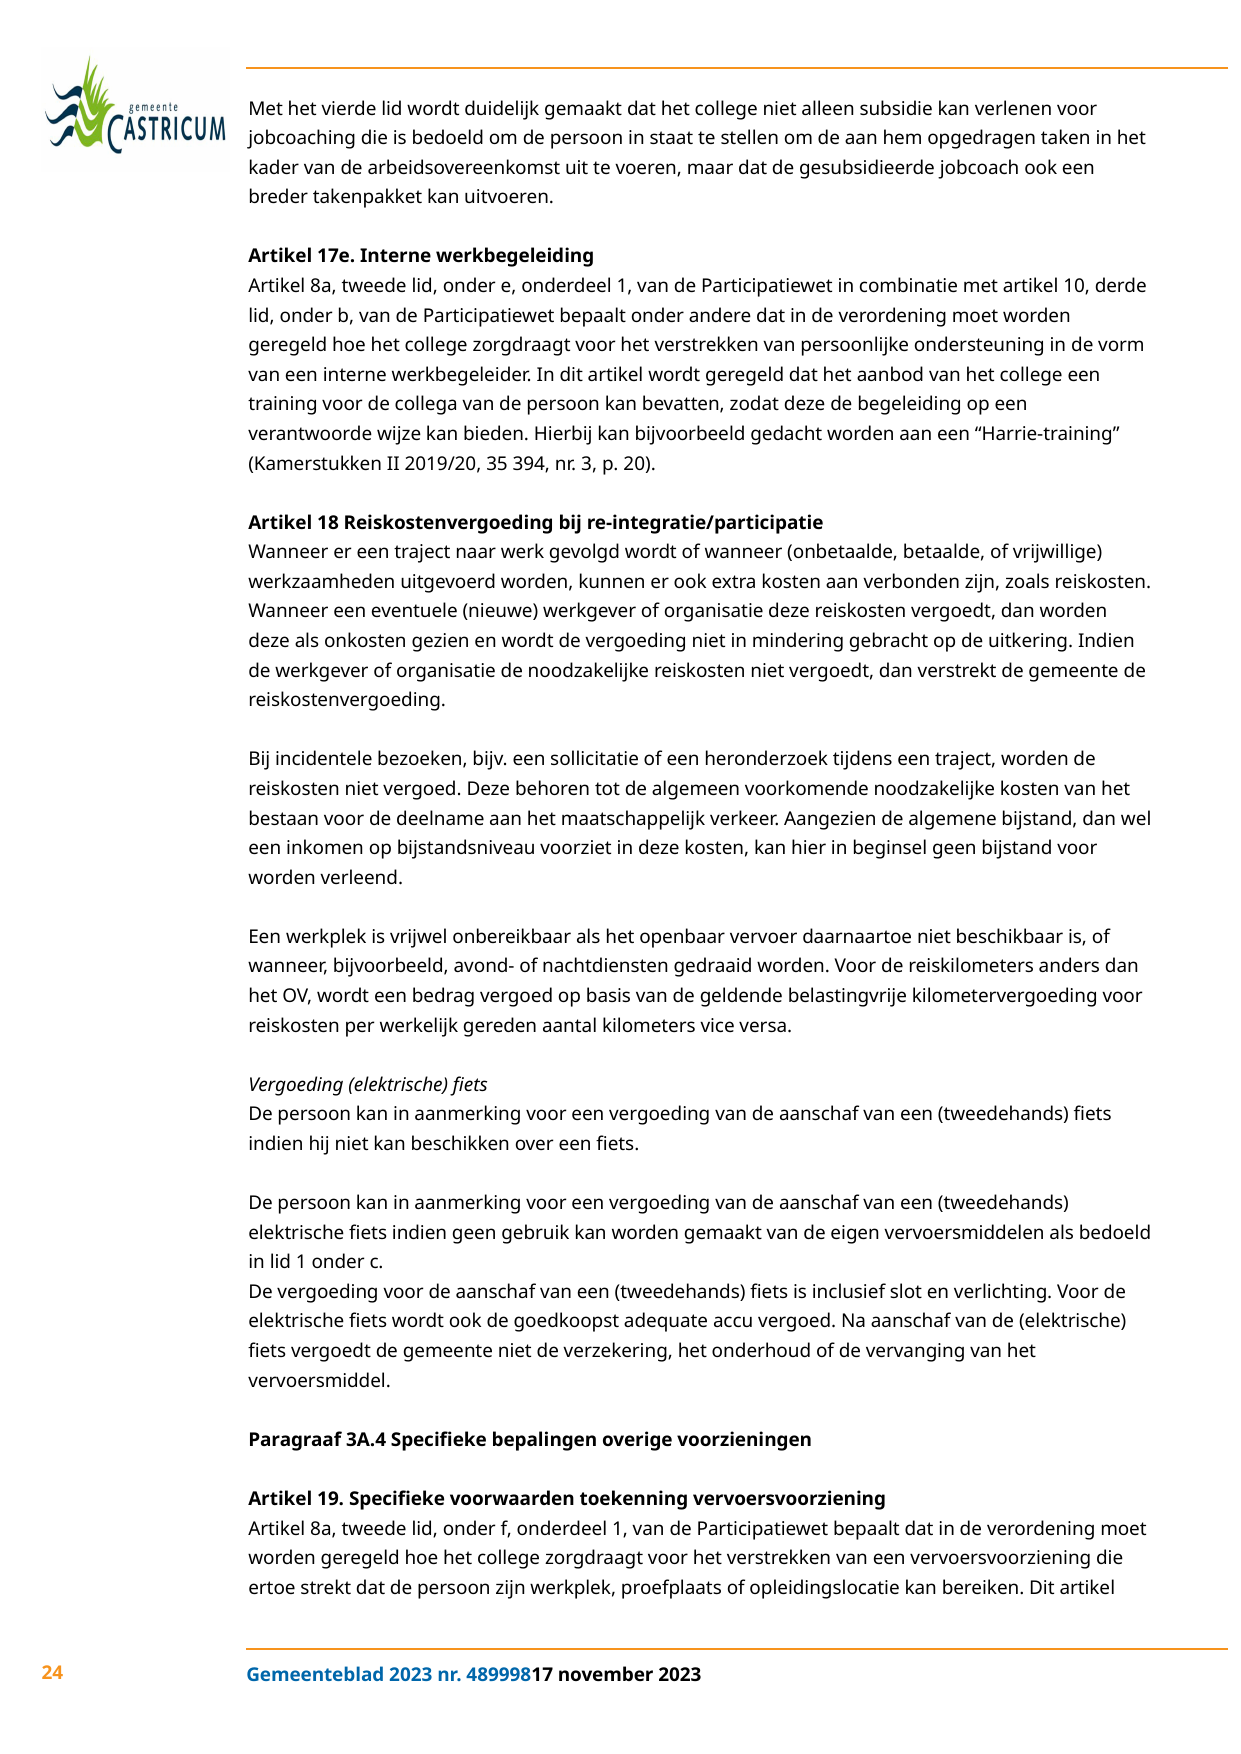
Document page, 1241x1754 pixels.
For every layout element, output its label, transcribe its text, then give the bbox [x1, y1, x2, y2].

text De vergoeding voor de aanschaf van een (tweedehands) fiets is inclusief slot en verlichting. Voor de elektrische fiets wordt ook de goedkoopst adequate accu vergoed. Na aanschaf van de (elektrische) fiets vergoedt de gemeente niet de verzekering, het onderhoud of de vervanging van het vervoersmiddel. [248, 1278, 1152, 1393]
text De persoon kan in aanmerking voor een vergoeding van de aanschaf van een (tweedehands) elektrische fiets indien geen gebruik kan worden gemaakt van de eigen vervoersmiddelen als bedoeld in lid 1 onder c. [248, 1189, 1152, 1274]
text Met het vierde lid wordt duidelijk gemaakt dat het college niet alleen subsidie kan verlenen voor jobcoaching die is bedoeld om de persoon in staat te stellen om de aan hem opgedragen taken in het kader van de arbeidsovereenkomst uit te voeren, maar dat de gesubsidieerde jobcoach ook een breder takenpakket kan uitvoeren. [248, 95, 1152, 209]
text De persoon kan in aanmerking voor een vergoeding van de aanschaf van een (tweedehands) fiets indien hij niet kan beschikken over een fiets. [248, 1101, 1152, 1156]
text Artikel 19. Specifieke voorwaarden toekenning vervoersvoorziening [248, 1485, 1152, 1511]
text Paragraaf 3A.4 Specifieke bepalingen overige voorzieningen [248, 1426, 1152, 1452]
text Een werkplek is vrijwel onbereikbaar als het openbaar vervoer daarnaartoe niet beschikbaar is, of wanneer, bijvoorbeeld, avond- of nachtdiensten gedraaid worden. Voor de reiskilometers anders dan het OV, wordt een bedrag vergoed op basis van de geldende belastingvrije kilometervergoeding voor reiskosten per werkelijk gereden aantal kilometers vice versa. [248, 923, 1152, 1038]
text Vergoeding (elektrische) fiets [248, 1071, 1152, 1097]
text Artikel 8a, tweede lid, onder f, onderdeel 1, van de Participatiewet bepaalt dat in de verordening moet worden geregeld hoe het college zorgdraagt voor het verstrekken van een vervoersvoorziening die ertoe strekt dat de persoon zijn werkplek, proefplaats of opleidingslocatie kan bereiken. Dit artikel [248, 1515, 1152, 1600]
text Artikel 8a, tweede lid, onder e, onderdeel 1, van de Participatiewet in combinatie met artikel 10, derde lid, onder b, van de Participatiewet bepaalt onder andere dat in de verordening moet worden geregeld hoe het college zorgdraagt voor het verstrekken van persoonlijke ondersteuning in de vorm van een interne werkbegeleider. In dit artikel wordt geregeld dat het aanbod van het college een training voor de collega van de persoon kan bevatten, zodat deze de begeleiding op een verantwoorde wijze kan bieden. Hierbij kan bijvoorbeeld gedacht worden aan een “Harrie-training” (Kamerstukken II 2019/20, 35 394, nr. 3, p. 20). [248, 272, 1152, 476]
picture [41, 47, 231, 172]
text Artikel 17e. Interne werkbegeleiding [248, 243, 1152, 268]
text Wanneer er een traject naar werk gevolgd wordt of wanneer (onbetaalde, betaalde, of vrijwillige) werkzaamheden uitgevoerd worden, kunnen er ook extra kosten aan verbonden zijn, zoals reiskosten. Wanneer een eventuele (nieuwe) werkgever of organisatie deze reiskosten vergoedt, dan worden deze als onkosten gezien en wordt de vergoeding niet in mindering gebracht op de uitkering. Indien de werkgever of organisatie de noodzakelijke reiskosten niet vergoedt, dan verstrekt de gemeente de reiskostenvergoeding. [248, 538, 1152, 712]
text Artikel 18 Reiskostenvergoeding bij re-integratie/participatie [248, 509, 1152, 535]
text Bij incidentele bezoeken, bijv. een sollicitatie of een heronderzoek tijdens een traject, worden de reiskosten niet vergoed. Deze behoren tot de algemeen voorkomende noodzakelijke kosten van het bestaan voor de deelname aan het maatschappelijk verkeer. Aangezien de algemene bijstand, dan wel een inkomen op bijstandsniveau voorziet in deze kosten, kan hier in beginsel geen bijstand voor worden verleend. [248, 746, 1152, 890]
